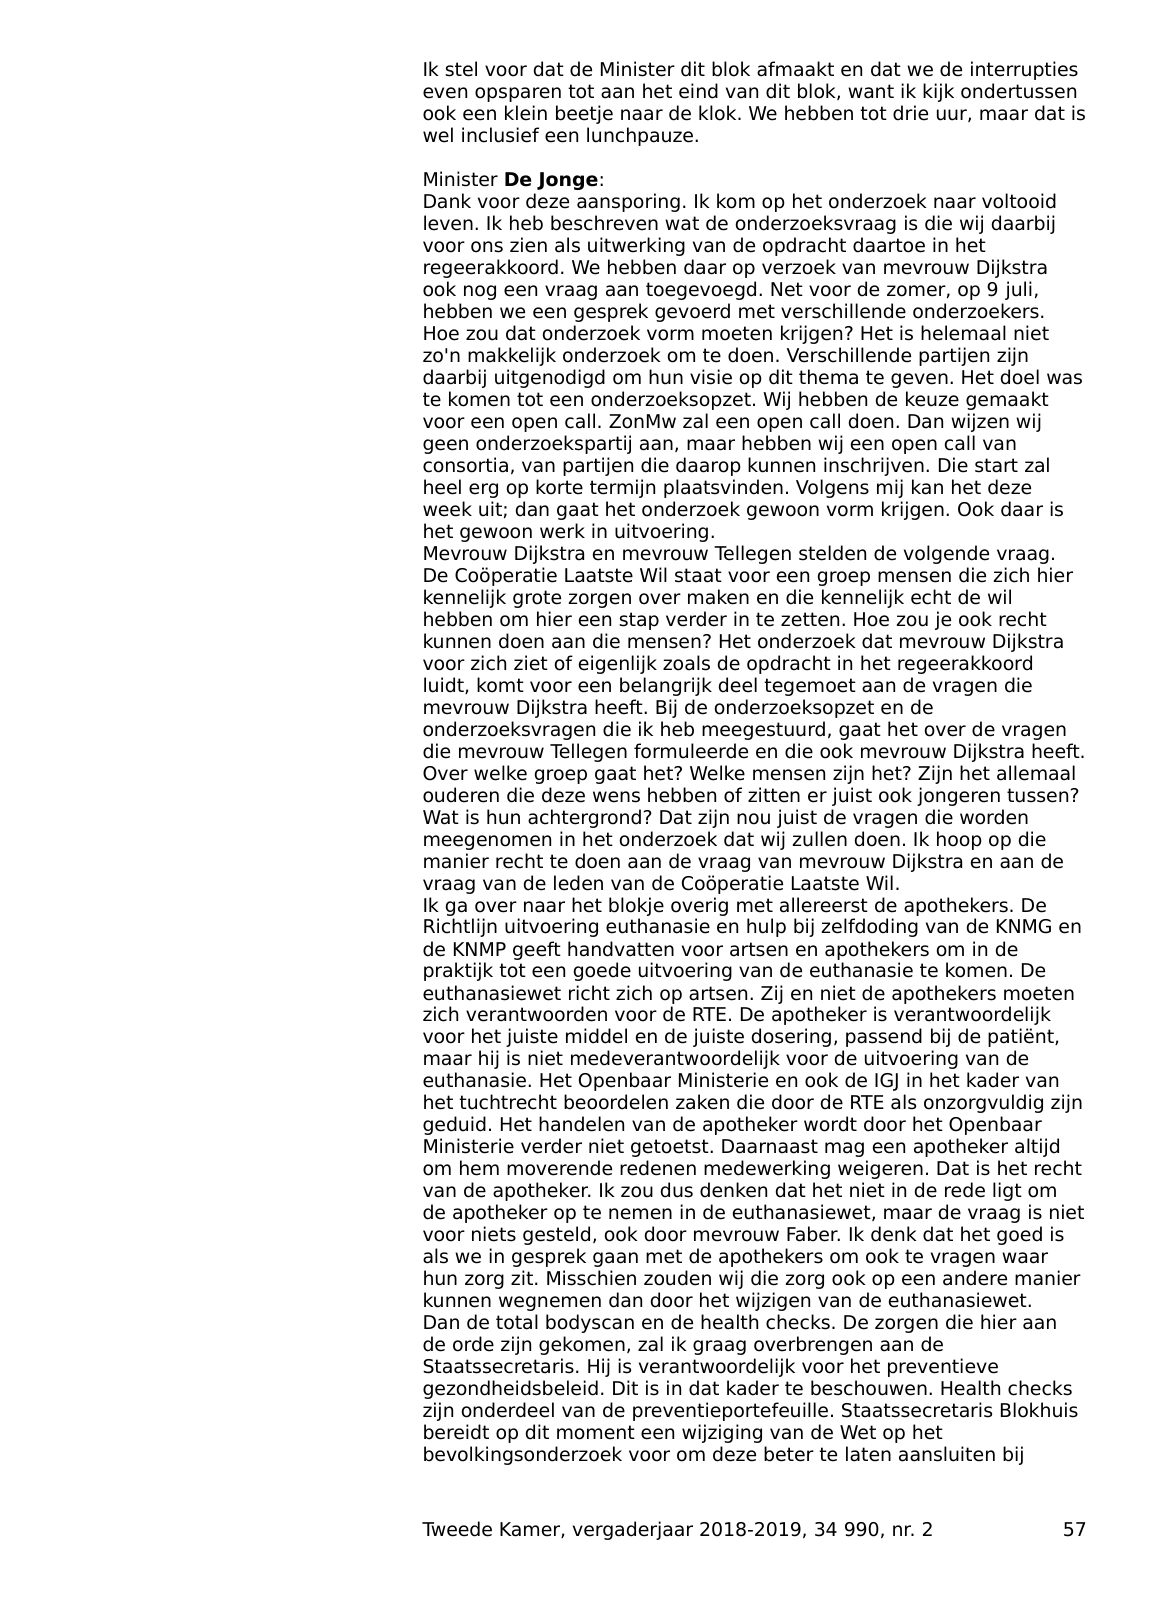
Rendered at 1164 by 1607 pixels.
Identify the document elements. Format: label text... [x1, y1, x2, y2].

text Dan de total bodyscan en de health checks. De zorgen die hier aan de orde zijn gekomen, zal ik graag overbrengen aan de Staatssecretaris. Hij is verantwoordelijk voor het preventieve gezondheidsbeleid. Dit is in dat kader te beschouwen. Health checks zijn onderdeel van de preventieportefeuille. Staatssecretaris Blokhuis bereidt op dit moment een wijziging van de Wet op het bevolkingsonderzoek voor om deze beter te laten aansluiten bij [422, 1312, 1087, 1466]
text Ik stel voor dat de Minister dit blok afmaakt en dat we de interrupties even opsparen tot aan het eind van dit blok, want ik kijk ondertussen ook een klein beetje naar de klok. We hebben tot drie uur, maar dat is wel inclusief een lunchpauze. [422, 59, 1087, 147]
text Mevrouw Dijkstra en mevrouw Tellegen stelden de volgende vraag. De Coöperatie Laatste Wil staat voor een groep mensen die zich hier kennelijk grote zorgen over maken en die kennelijk echt de wil hebben om hier een stap verder in te zetten. Hoe zou je ook recht kunnen doen aan die mensen? Het onderzoek dat mevrouw Dijkstra voor zich ziet of eigenlijk zoals de opdracht in het regeerakkoord luidt, komt voor een belangrijk deel tegemoet aan de vragen die mevrouw Dijkstra heeft. Bij de onderzoeksopzet en de onderzoeksvragen die ik heb meegestuurd, gaat het over de vragen die mevrouw Tellegen formuleerde en die ook mevrouw Dijkstra heeft. Over welke groep gaat het? Welke mensen zijn het? Zijn het allemaal ouderen die deze wens hebben of zitten er juist ook jongeren tussen? Wat is hun achtergrond? Dat zijn nou juist de vragen die worden meegenomen in het onderzoek dat wij zullen doen. Ik hoop op die manier recht te doen aan de vraag van mevrouw Dijkstra en aan de vraag van de leden van de Coöperatie Laatste Wil. [422, 543, 1087, 894]
text Minister De Jonge: [422, 169, 1087, 191]
text Dank voor deze aansporing. Ik kom op het onderzoek naar voltooid leven. Ik heb beschreven wat de onderzoeksvraag is die wij daarbij voor ons zien als uitwerking van de opdracht daartoe in het regeerakkoord. We hebben daar op verzoek van mevrouw Dijkstra ook nog een vraag aan toegevoegd. Net voor de zomer, op 9 juli, hebben we een gesprek gevoerd met verschillende onderzoekers. Hoe zou dat onderzoek vorm moeten krijgen? Het is helemaal niet zo'n makkelijk onderzoek om te doen. Verschillende partijen zijn daarbij uitgenodigd om hun visie op dit thema te geven. Het doel was te komen tot een onderzoeksopzet. Wij hebben de keuze gemaakt voor een open call. ZonMw zal een open call doen. Dan wijzen wij geen onderzoekspartij aan, maar hebben wij een open call van consortia, van partijen die daarop kunnen inschrijven. Die start zal heel erg op korte termijn plaatsvinden. Volgens mij kan het deze week uit; dan gaat het onderzoek gewoon vorm krijgen. Ook daar is het gewoon werk in uitvoering. [422, 191, 1087, 543]
text Ik ga over naar het blokje overig met allereerst de apothekers. De Richtlijn uitvoering euthanasie en hulp bij zelfdoding van de KNMG en de KNMP geeft handvatten voor artsen en apothekers om in de praktijk tot een goede uitvoering van de euthanasie te komen. De euthanasiewet richt zich op artsen. Zij en niet de apothekers moeten zich verantwoorden voor de RTE. De apotheker is verantwoordelijk voor het juiste middel en de juiste dosering, passend bij de patiënt, maar hij is niet medeverantwoordelijk voor de uitvoering van de euthanasie. Het Openbaar Ministerie en ook de IGJ in het kader van het tuchtrecht beoordelen zaken die door de RTE als onzorgvuldig zijn geduid. Het handelen van de apotheker wordt door het Openbaar Ministerie verder niet getoetst. Daarnaast mag een apotheker altijd om hem moverende redenen medewerking weigeren. Dat is het recht van de apotheker. Ik zou dus denken dat het niet in de rede ligt om de apotheker op te nemen in de euthanasiewet, maar de vraag is niet voor niets gesteld, ook door mevrouw Faber. Ik denk dat het goed is als we in gesprek gaan met de apothekers om ook te vragen waar hun zorg zit. Misschien zouden wij die zorg ook op een andere manier kunnen wegnemen dan door het wijzigen van de euthanasiewet. [422, 894, 1087, 1312]
